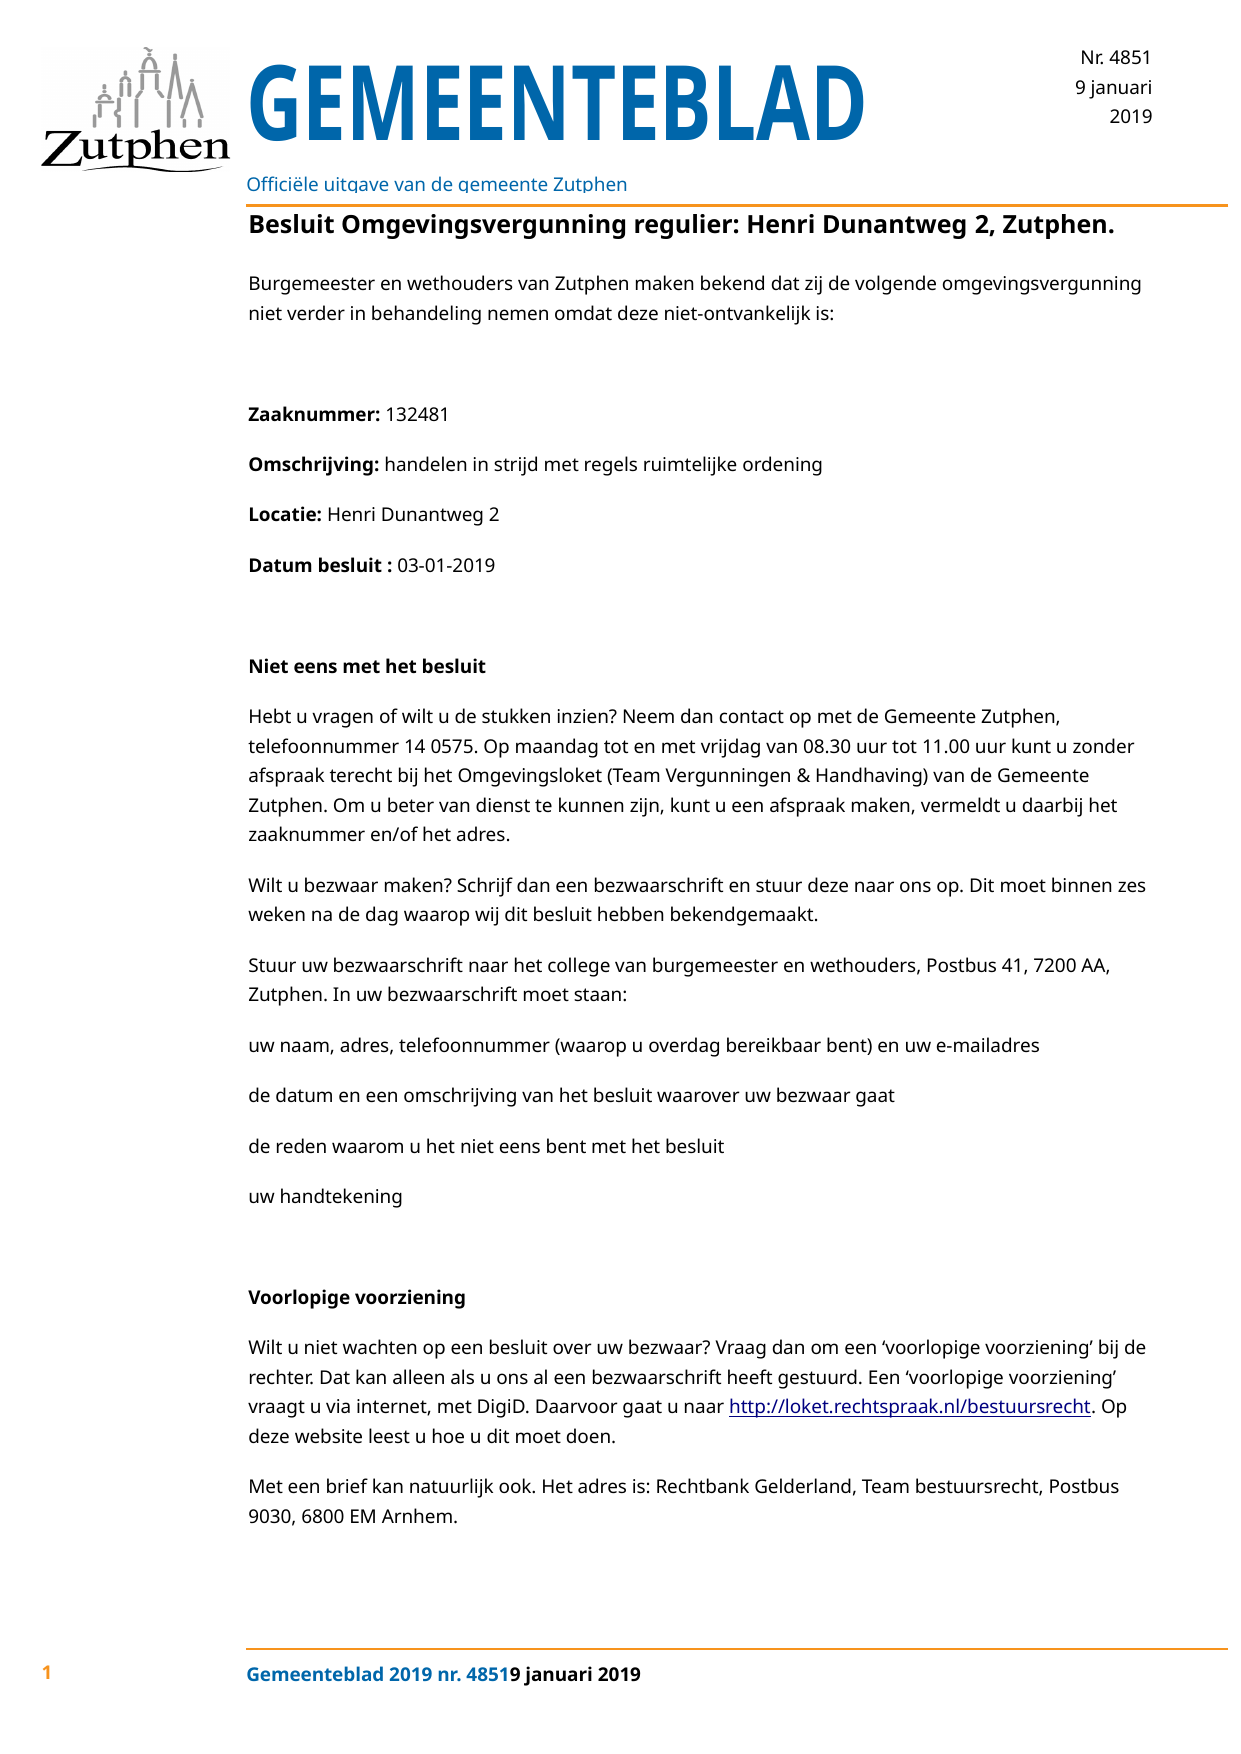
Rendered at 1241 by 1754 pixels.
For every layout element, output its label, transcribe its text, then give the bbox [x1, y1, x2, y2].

text Zaaknummer: 132481 [248, 401, 1152, 426]
text Voorlopige voorziening [248, 1284, 1152, 1310]
text Stuur uw bezwaarschrift naar het college van burgemeester en wethouders, Postbus 41, 7200 AA, Zutphen. In uw bezwaarschrift moet staan: [248, 952, 1152, 1007]
text Wilt u bezwaar maken? Schrijf dan een bezwaarschrift en stuur deze naar ons op. Dit moet binnen zes weken na de dag waarop wij dit besluit hebben bekendgemaakt. [248, 872, 1152, 927]
text de datum en een omschrijving van het besluit waarover uw bezwaar gaat [248, 1082, 1152, 1108]
text Besluit Omgevingsvergunning regulier: Henri Dunantweg 2, Zutphen. [248, 207, 1152, 241]
text Met een brief kan natuurlijk ook. Het adres is: Rechtbank Gelderland, Team bestuursrecht, Postbus 9030, 6800 EM Arnhem. [248, 1474, 1152, 1529]
text Hebt u vragen of wilt u de stukken inzien? Neem dan contact op met de Gemeente Zutphen, telefoonnummer 14 0575. Op maandag tot en met vrijdag van 08.30 uur tot 11.00 uur kunt u zonder afspraak terecht bij het Omgevingsloket (Team Vergunningen & Handhaving) van de Gemeente Zutphen. Om u beter van dienst te kunnen zijn, kunt u een afspraak maken, vermeldt u daarbij het zaaknummer en/of het adres. [248, 703, 1152, 847]
text Locatie: Henri Dunantweg 2 [248, 502, 1152, 527]
picture [41, 47, 231, 172]
text Omschrijving: handelen in strijd met regels ruimtelijke ordening [248, 451, 1152, 477]
text de reden waarom u het niet eens bent met het besluit [248, 1133, 1152, 1158]
text Niet eens met het besluit [248, 653, 1152, 678]
text Burgemeester en wethouders van Zutphen maken bekend dat zij de volgende omgevingsvergunning niet verder in behandeling nemen omdat deze niet-ontvankelijk is: [248, 270, 1152, 326]
text uw handtekening [248, 1183, 1152, 1209]
text Wilt u niet wachten op een besluit over uw bezwaar? Vraag dan om een ‘voorlopige voorziening’ bij de rechter. Dat kan alleen als u ons al een bezwaarschrift heeft gestuurd. Een ‘voorlopige voorziening’ vraagt u via internet, met DigiD. Daarvoor gaat u naar http://loket.rechtspraak.nl/bestuursrecht. Op deze website leest u hoe u dit moet doen. [248, 1334, 1152, 1449]
text Datum besluit : 03-01-2019 [248, 552, 1152, 578]
text uw naam, adres, telefoonnummer (waarop u overdag bereikbaar bent) en uw e-mailadres [248, 1032, 1152, 1058]
